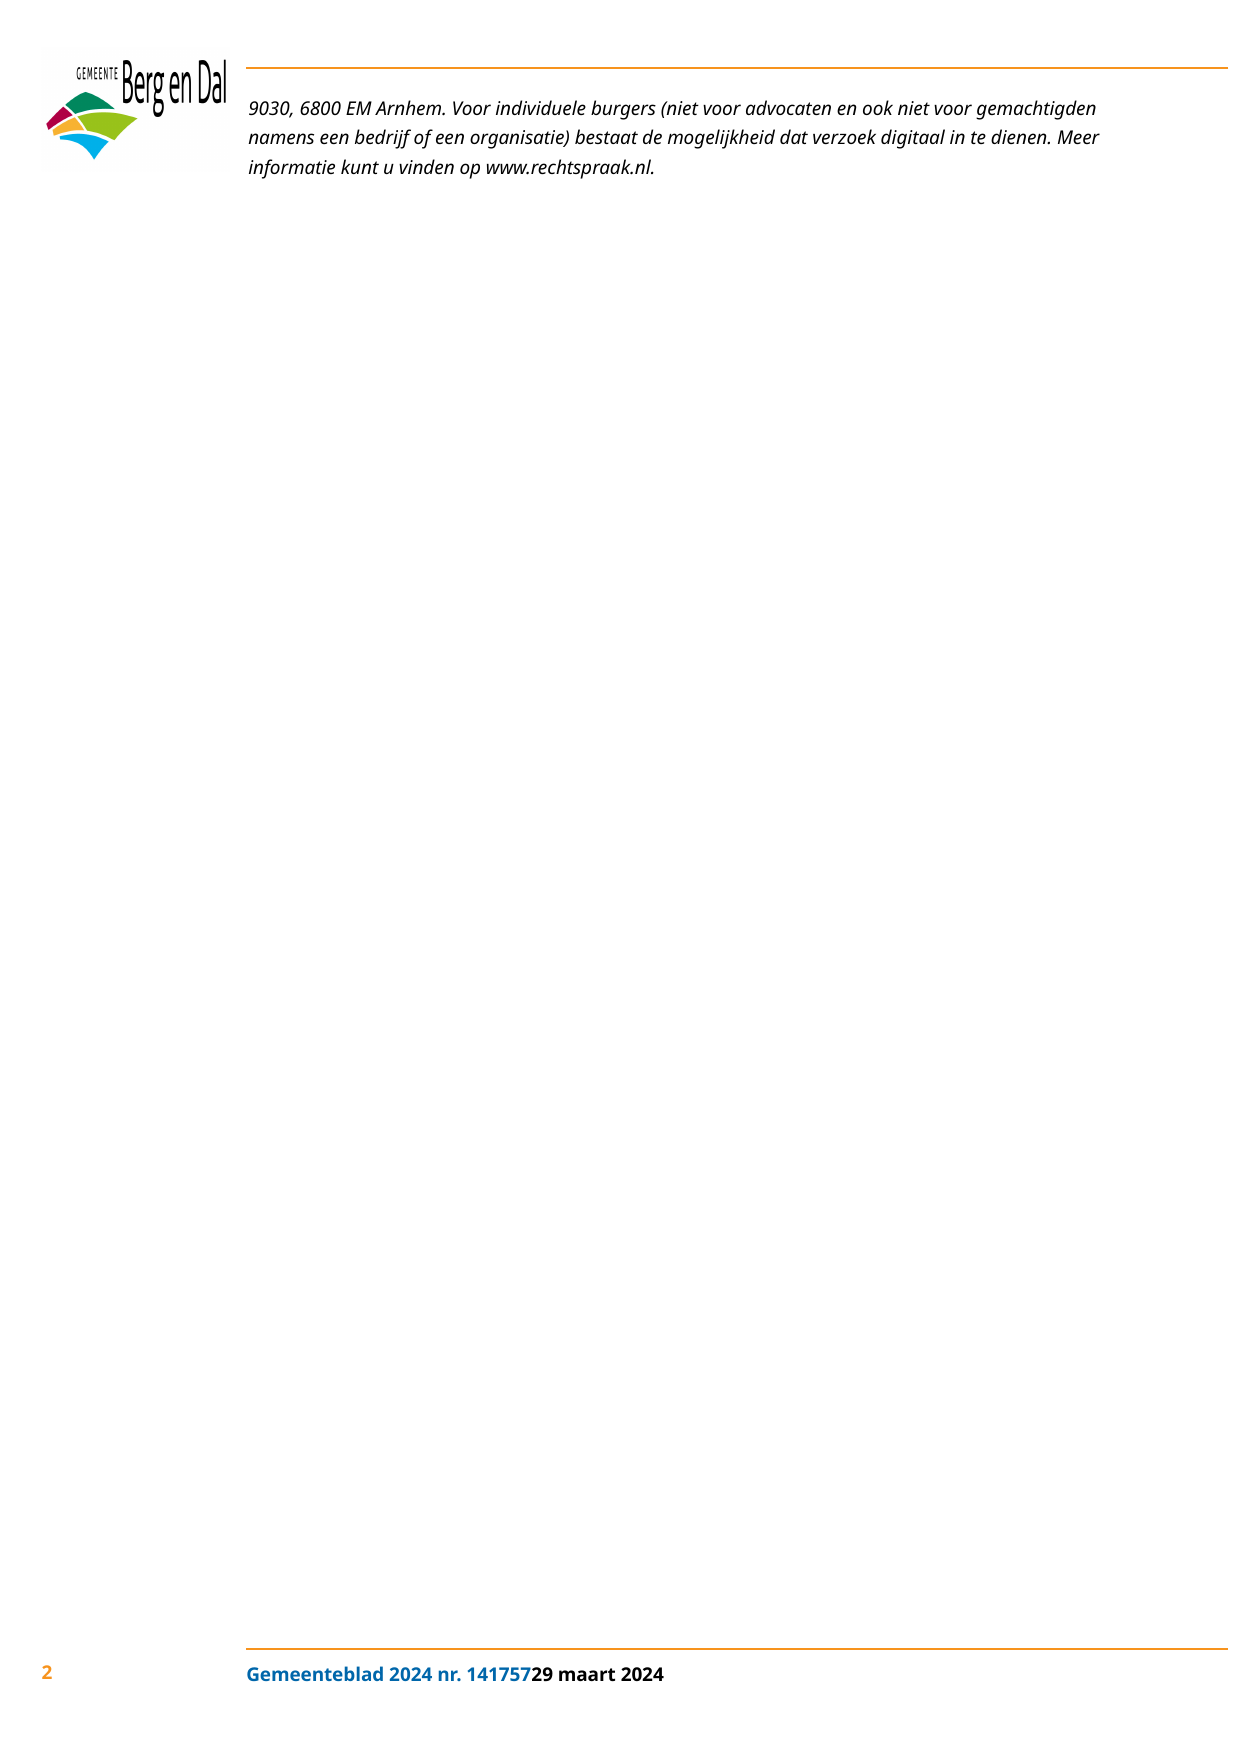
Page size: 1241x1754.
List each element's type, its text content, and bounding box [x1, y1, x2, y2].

text 9030, 6800 EM Arnhem. Voor individuele burgers (niet voor advocaten en ook niet voor gemachtigden namens een bedrijf of een organisatie) bestaat de mogelijkheid dat verzoek digitaal in te dienen. Meer informatie kunt u vinden op www.rechtspraak.nl. [248, 95, 1152, 180]
picture [41, 47, 231, 172]
